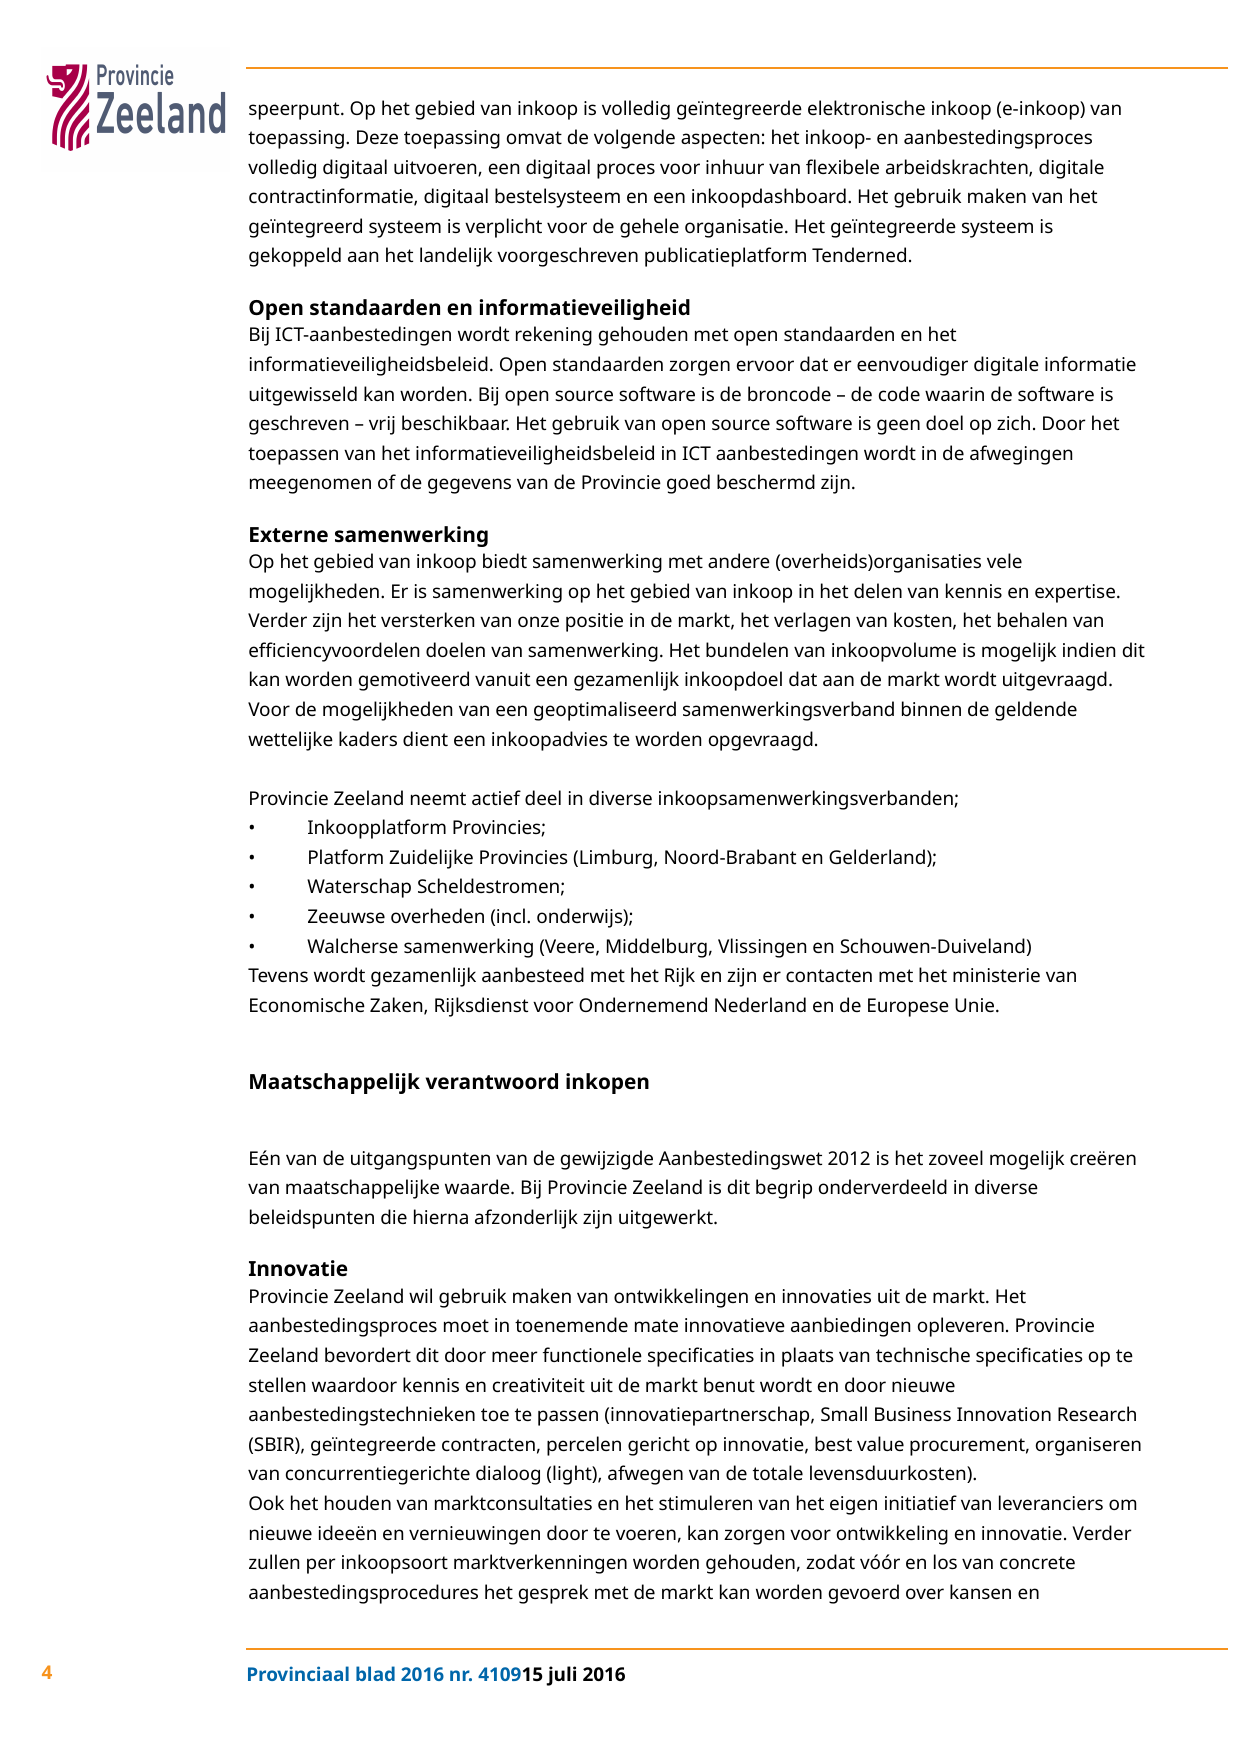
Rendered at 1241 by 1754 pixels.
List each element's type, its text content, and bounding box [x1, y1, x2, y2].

text Op het gebied van inkoop biedt samenwerking met andere (overheids)organisaties vele mogelijkheden. Er is samenwerking op het gebied van inkoop in het delen van kennis en expertise. Verder zijn het versterken van onze positie in de markt, het verlagen van kosten, het behalen van efficiencyvoordelen doelen van samenwerking. Het bundelen van inkoopvolume is mogelijk indien dit kan worden gemotiveerd vanuit een gezamenlijk inkoopdoel dat aan de markt wordt uitgevraagd. Voor de mogelijkheden van een geoptimaliseerd samenwerkingsverband binnen de geldende wettelijke kaders dient een inkoopadvies te worden opgevraagd. [248, 548, 1152, 752]
text Bij ICT-aanbestedingen wordt rekening gehouden met open standaarden en het informatieveiligheidsbeleid. Open standaarden zorgen ervoor dat er eenvoudiger digitale informatie uitgewisseld kan worden. Bij open source software is de broncode – de code waarin de software is geschreven – vrij beschikbaar. Het gebruik van open source software is geen doel op zich. Door het toepassen van het informatieveiligheidsbeleid in ICT aanbestedingen wordt in de afwegingen meegenomen of de gegevens van de Provincie goed beschermd zijn. [248, 322, 1152, 495]
list Inkoopplatform Provincies; [248, 814, 1152, 840]
text Externe samenwerking [248, 520, 1152, 548]
text speerpunt. Op het gebied van inkoop is volledig geïntegreerde elektronische inkoop (e-inkoop) van toepassing. Deze toepassing omvat de volgende aspecten: het inkoop- en aanbestedingsproces volledig digitaal uitvoeren, een digitaal proces voor inhuur van flexibele arbeidskrachten, digitale contractinformatie, digitaal bestelsysteem en een inkoopdashboard. Het gebruik maken van het geïntegreerd systeem is verplicht voor de gehele organisatie. Het geïntegreerde systeem is gekoppeld aan het landelijk voorgeschreven publicatieplatform Tenderned. [248, 95, 1152, 268]
text Maatschappelijk verantwoord inkopen [248, 1067, 1152, 1096]
list Walcherse samenwerking (Veere, Middelburg, Vlissingen en Schouwen-Duiveland) [248, 933, 1152, 959]
text Eén van de uitgangspunten van de gewijzigde Aanbestedingswet 2012 is het zoveel mogelijk creëren van maatschappelijke waarde. Bij Provincie Zeeland is dit begrip onderverdeeld in diverse beleidspunten die hierna afzonderlijk zijn uitgewerkt. [248, 1145, 1152, 1230]
list Platform Zuidelijke Provincies (Limburg, Noord-Brabant en Gelderland); [248, 844, 1152, 870]
text Innovatie [248, 1254, 1152, 1283]
text Ook het houden van marktconsultaties en het stimuleren van het eigen initiatief van leveranciers om nieuwe ideeën en vernieuwingen door te voeren, kan zorgen voor ontwikkeling en innovatie. Verder zullen per inkoopsoort marktverkenningen worden gehouden, zodat vóór en los van concrete aanbestedingsprocedures het gesprek met de markt kan worden gevoerd over kansen en [248, 1490, 1152, 1604]
picture [41, 47, 231, 172]
text Open standaarden en informatieveiligheid [248, 293, 1152, 322]
text Provincie Zeeland neemt actief deel in diverse inkoopsamenwerkingsverbanden; [248, 785, 1152, 811]
text Provincie Zeeland wil gebruik maken van ontwikkelingen en innovaties uit de markt. Het aanbestedingsproces moet in toenemende mate innovatieve aanbiedingen opleveren. Provincie Zeeland bevordert dit door meer functionele specificaties in plaats van technische specificaties op te stellen waardoor kennis en creativiteit uit de markt benut wordt en door nieuwe aanbestedingstechnieken toe te passen (innovatiepartnerschap, Small Business Innovation Research (SBIR), geïntegreerde contracten, percelen gericht op innovatie, best value procurement, organiseren van concurrentiegerichte dialoog (light), afwegen van de totale levensduurkosten). [248, 1283, 1152, 1486]
text Tevens wordt gezamenlijk aanbesteed met het Rijk en zijn er contacten met het ministerie van Economische Zaken, Rijksdienst voor Ondernemend Nederland en de Europese Unie. [248, 962, 1152, 1018]
list Waterschap Scheldestromen; [248, 874, 1152, 899]
list Zeeuwse overheden (incl. onderwijs); [248, 903, 1152, 929]
